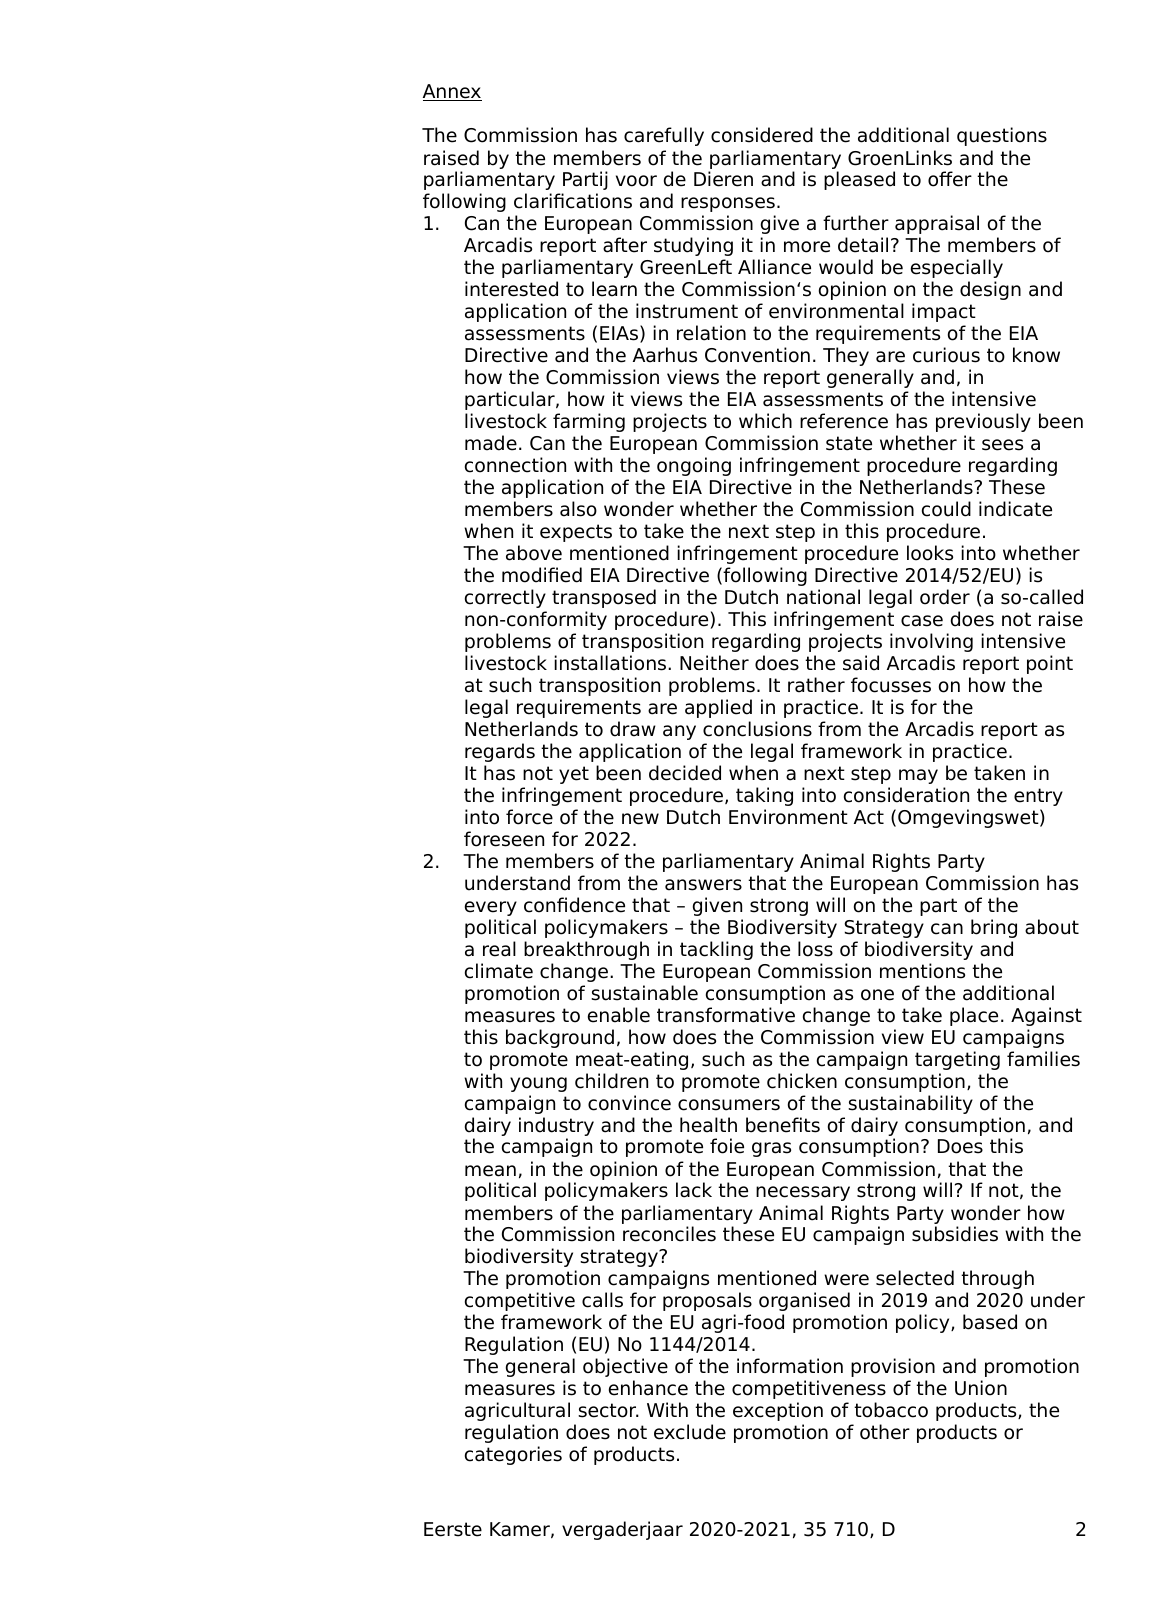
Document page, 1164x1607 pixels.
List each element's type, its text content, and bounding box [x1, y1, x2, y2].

text 1. Can the European Commission give a further appraisal of the Arcadis report after studying it in more detail? The members of the parliamentary GreenLeft Alliance would be especially interested to learn the Commission‘s opinion on the design and application of the instrument of environmental impact assessments (EIAs) in relation to the requirements of the EIA Directive and the Aarhus Convention. They are curious to know how the Commission views the report generally and, in particular, how it views the EIA assessments of the intensive livestock farming projects to which reference has previously been made. Can the European Commission state whether it sees a connection with the ongoing infringement procedure regarding the application of the EIA Directive in the Netherlands? These members also wonder whether the Commission could indicate when it expects to take the next step in this procedure. [422, 213, 1087, 543]
text It has not yet been decided when a next step may be taken in the infringement procedure, taking into consideration the entry into force of the new Dutch Environment Act (Omgevingswet) foreseen for 2022. [464, 763, 1087, 851]
subtitle Annex [422, 81, 1087, 103]
text The promotion campaigns mentioned were selected through competitive calls for proposals organised in 2019 and 2020 under the framework of the EU agri-food promotion policy, based on Regulation (EU) No 1144/2014. [464, 1268, 1087, 1356]
text The Commission has carefully considered the additional questions raised by the members of the parliamentary GroenLinks and the parliamentary Partij voor de Dieren and is pleased to offer the following clarifications and responses. [422, 125, 1087, 213]
text The above mentioned infringement procedure looks into whether the modified EIA Directive (following Directive 2014/52/EU) is correctly transposed in the Dutch national legal order (a so-called non-conformity procedure). This infringement case does not raise problems of transposition regarding projects involving intensive livestock installations. Neither does the said Arcadis report point at such transposition problems. It rather focusses on how the legal requirements are applied in practice. It is for the Netherlands to draw any conclusions from the Arcadis report as regards the application of the legal framework in practice. [464, 543, 1087, 763]
text The general objective of the information provision and promotion measures is to enhance the competitiveness of the Union agricultural sector. With the exception of tobacco products, the regulation does not exclude promotion of other products or categories of products. [464, 1356, 1087, 1466]
text 2. The members of the parliamentary Animal Rights Party understand from the answers that the European Commission has every confidence that – given strong will on the part of the political policymakers – the Biodiversity Strategy can bring about a real breakthrough in tackling the loss of biodiversity and climate change. The European Commission mentions the promotion of sustainable consumption as one of the additional measures to enable transformative change to take place. Against this background, how does the Commission view EU campaigns to promote meat-eating, such as the campaign targeting families with young children to promote chicken consumption, the campaign to convince consumers of the sustainability of the dairy industry and the health benefits of dairy consumption, and the campaign to promote foie gras consumption? Does this mean, in the opinion of the European Commission, that the political policymakers lack the necessary strong will? If not, the members of the parliamentary Animal Rights Party wonder how the Commission reconciles these EU campaign subsidies with the biodiversity strategy? [422, 851, 1087, 1268]
